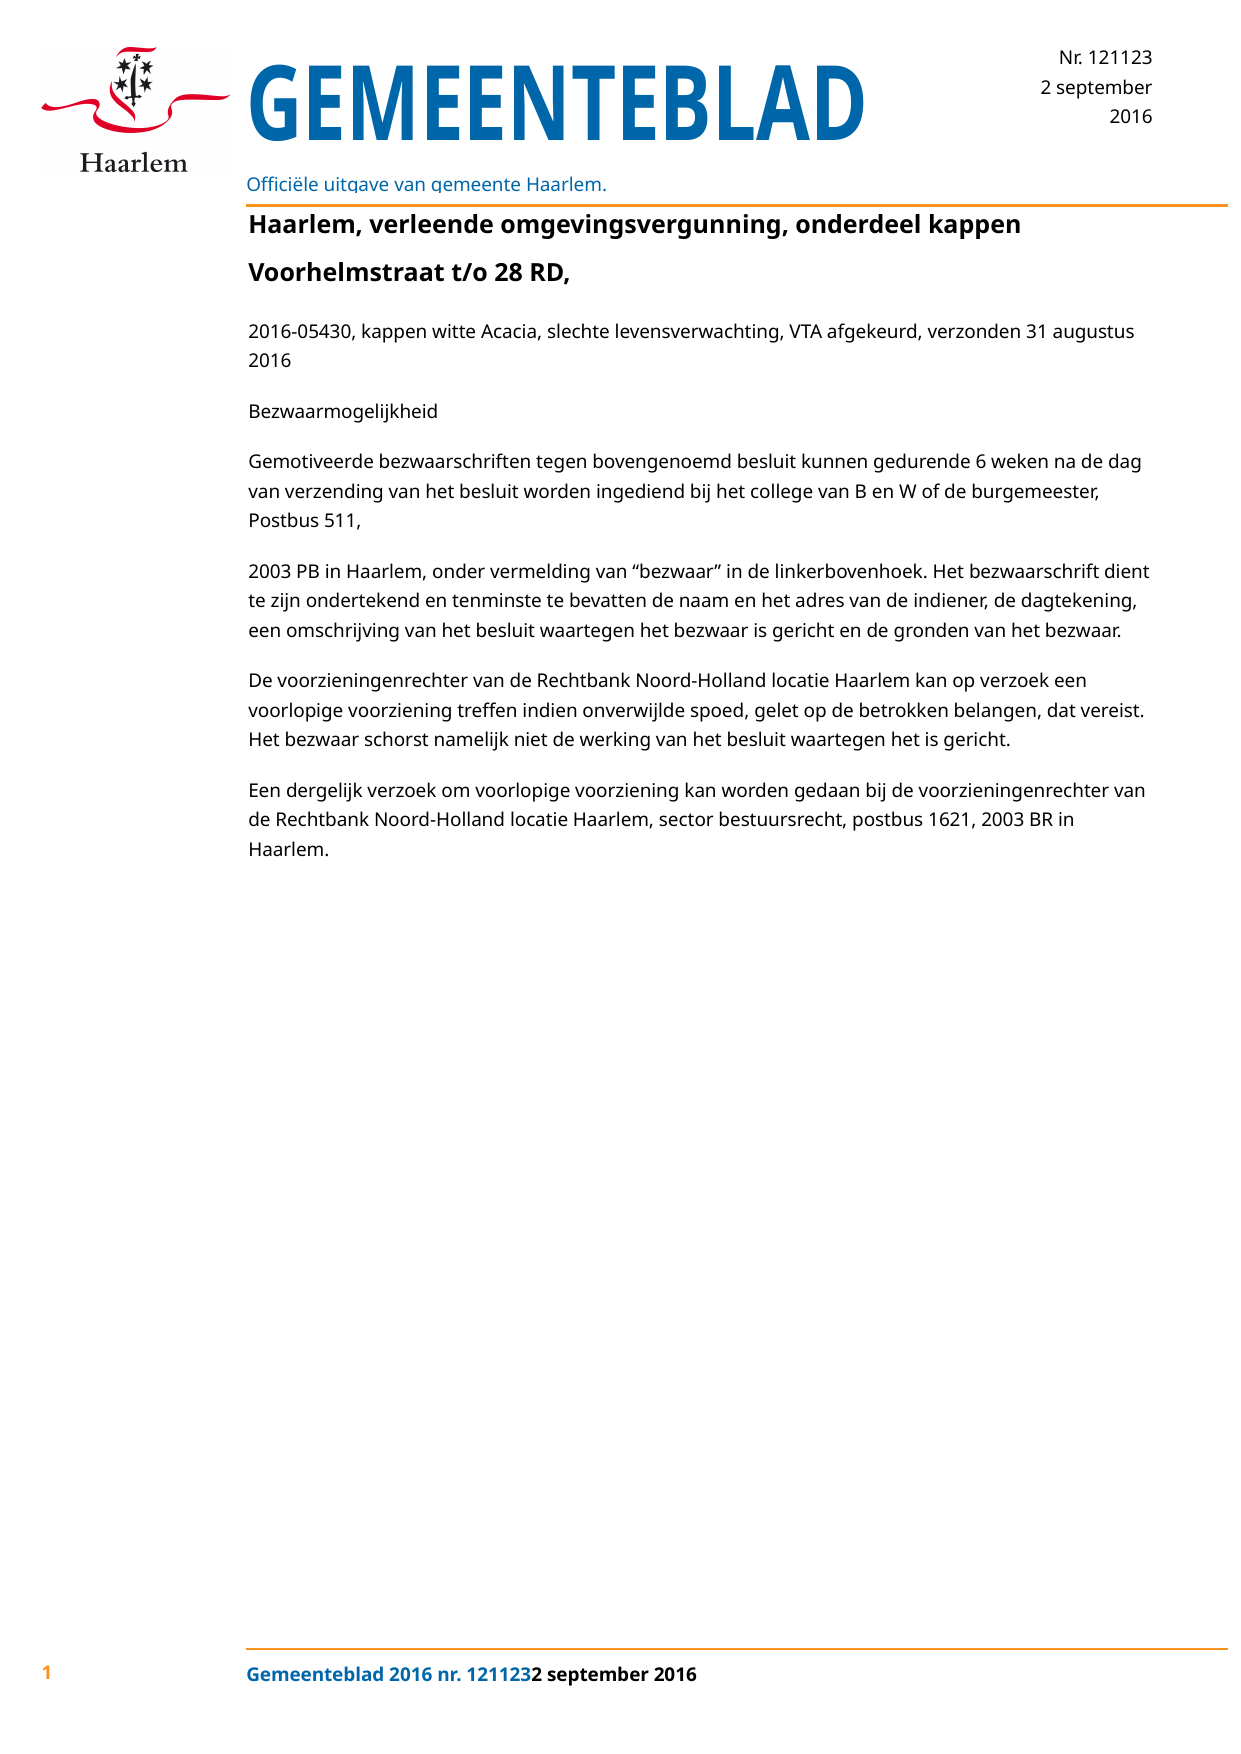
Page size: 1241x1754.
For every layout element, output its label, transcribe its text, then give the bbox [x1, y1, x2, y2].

picture [41, 47, 231, 172]
text Gemotiveerde bezwaarschriften tegen bovengenoemd besluit kunnen gedurende 6 weken na de dag van verzending van het besluit worden ingediend bij het college van B en W of de burgemeester, Postbus 511, [248, 448, 1152, 533]
text Een dergelijk verzoek om voorlopige voorziening kan worden gedaan bij de voorzieningenrechter van de Rechtbank Noord-Holland locatie Haarlem, sector bestuursrecht, postbus 1621, 2003 BR in Haarlem. [248, 777, 1152, 862]
text 2016-05430, kappen witte Acacia, slechte levensverwachting, VTA afgekeurd, verzonden 31 augustus 2016 [248, 318, 1152, 373]
text Bezwaarmogelijkheid [248, 398, 1152, 424]
text De voorzieningenrechter van de Rechtbank Noord-Holland locatie Haarlem kan op verzoek een voorlopige voorziening treffen indien onverwijlde spoed, gelet op de betrokken belangen, dat vereist. Het bezwaar schorst namelijk niet de werking van het besluit waartegen het is gericht. [248, 667, 1152, 752]
text 2003 PB in Haarlem, onder vermelding van “bezwaar” in de linkerbovenhoek. Het bezwaarschrift dient te zijn ondertekend en tenminste te bevatten de naam en het adres van de indiener, de dagtekening, een omschrijving van het besluit waartegen het bezwaar is gericht en de gronden van het bezwaar. [248, 558, 1152, 643]
text Haarlem, verleende omgevingsvergunning, onderdeel kappen Voorhelmstraat t/o 28 RD, [248, 207, 1152, 288]
